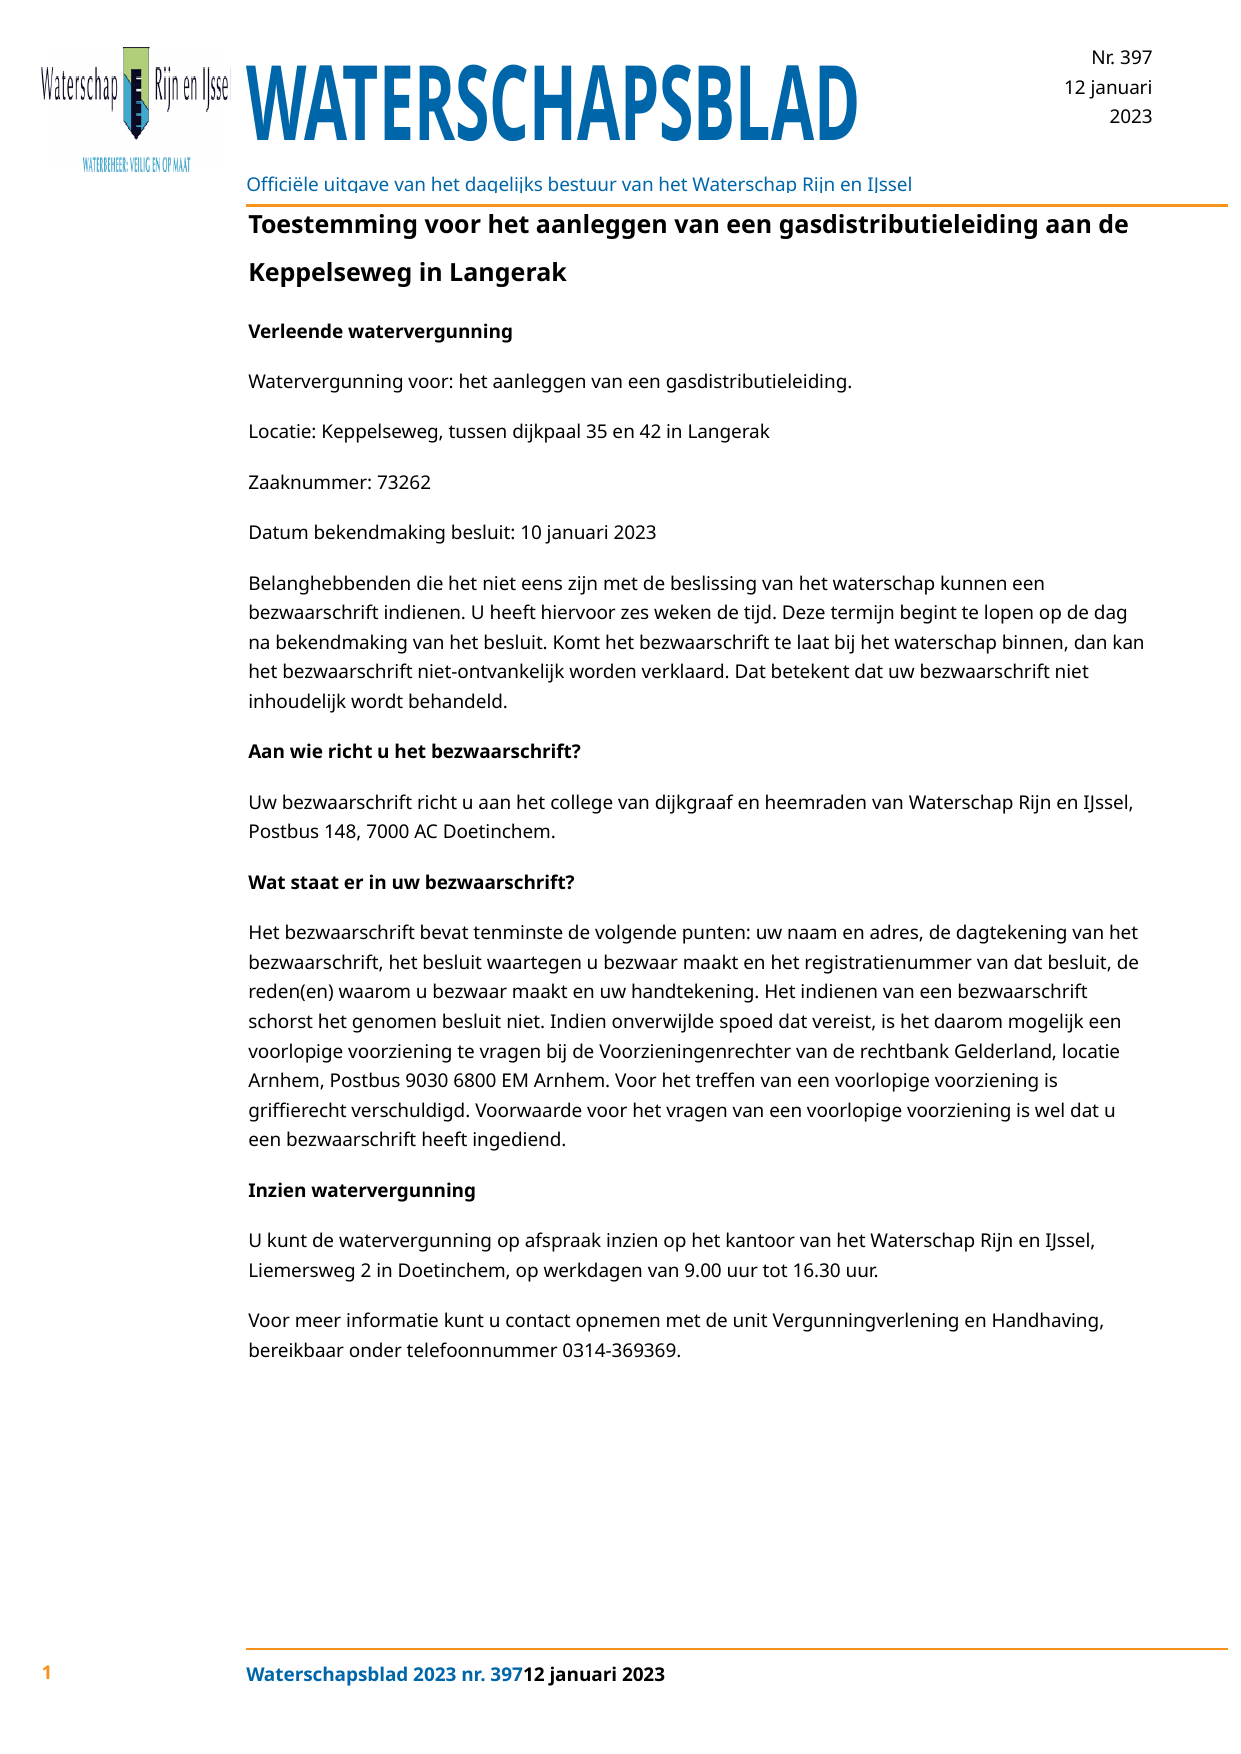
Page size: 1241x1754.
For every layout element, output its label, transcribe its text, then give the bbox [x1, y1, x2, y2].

text Belanghebbenden die het niet eens zijn met de beslissing van het waterschap kunnen een bezwaarschrift indienen. U heeft hiervoor zes weken de tijd. Deze termijn begint te lopen op de dag na bekendmaking van het besluit. Komt het bezwaarschrift te laat bij het waterschap binnen, dan kan het bezwaarschrift niet-ontvankelijk worden verklaard. Dat betekent dat uw bezwaarschrift niet inhoudelijk wordt behandeld. [248, 570, 1152, 714]
text Zaaknummer: 73262 [248, 469, 1152, 495]
text Aan wie richt u het bezwaarschrift? [248, 739, 1152, 764]
text Het bezwaarschrift bevat tenminste de volgende punten: uw naam en adres, de dagtekening van het bezwaarschrift, het besluit waartegen u bezwaar maakt en het registratienummer van dat besluit, de reden(en) waarom u bezwaar maakt en uw handtekening. Het indienen van een bezwaarschrift schorst het genomen besluit niet. Indien onverwijlde spoed dat vereist, is het daarom mogelijk een voorlopige voorziening te vragen bij de Voorzieningenrechter van de rechtbank Gelderland, locatie Arnhem, Postbus 9030 6800 EM Arnhem. Voor het treffen van een voorlopige voorziening is griffierecht verschuldigd. Voorwaarde voor het vragen van een voorlopige voorziening is wel dat u een bezwaarschrift heeft ingediend. [248, 919, 1152, 1152]
text Inzien watervergunning [248, 1177, 1152, 1203]
text Uw bezwaarschrift richt u aan het college van dijkgraaf en heemraden van Waterschap Rijn en IJssel, Postbus 148, 7000 AC Doetinchem. [248, 789, 1152, 844]
text Wat staat er in uw bezwaarschrift? [248, 869, 1152, 895]
text U kunt de watervergunning op afspraak inzien op het kantoor van het Waterschap Rijn en IJssel, Liemersweg 2 in Doetinchem, op werkdagen van 9.00 uur tot 16.30 uur. [248, 1227, 1152, 1283]
text Verleende watervergunning [248, 318, 1152, 344]
picture [41, 47, 231, 172]
text Watervergunning voor: het aanleggen van een gasdistributieleiding. [248, 368, 1152, 394]
text Voor meer informatie kunt u contact opnemen met de unit Vergunningverlening en Handhaving, bereikbaar onder telefoonnummer 0314-369369. [248, 1307, 1152, 1363]
text Datum bekendmaking besluit: 10 januari 2023 [248, 519, 1152, 545]
text Toestemming voor het aanleggen van een gasdistributieleiding aan de Keppelseweg in Langerak [248, 207, 1152, 288]
text Locatie: Keppelseweg, tussen dijkpaal 35 en 42 in Langerak [248, 419, 1152, 444]
